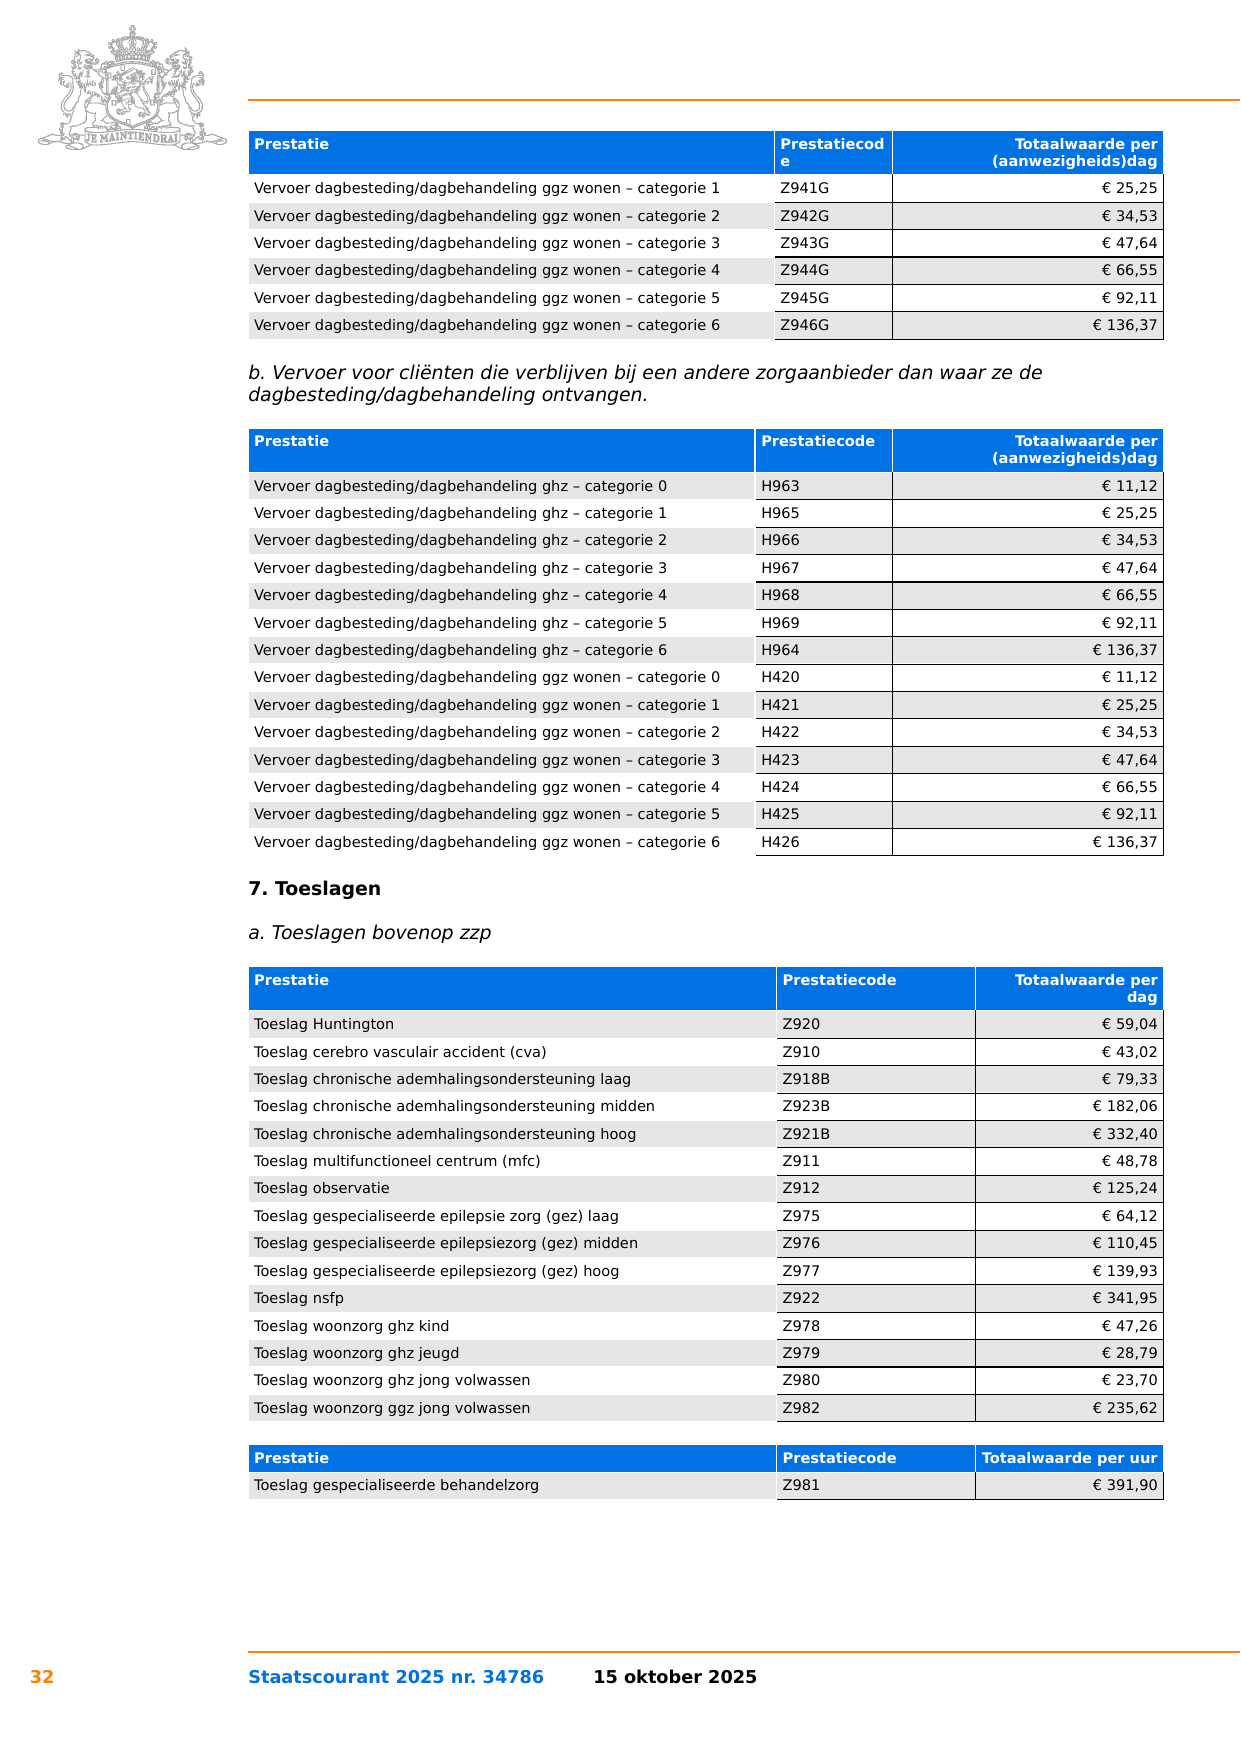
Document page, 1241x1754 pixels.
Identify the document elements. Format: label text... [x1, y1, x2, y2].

table_cell € 25,25 [893, 500, 1163, 527]
table_cell H969 [756, 610, 892, 636]
table_cell H424 [756, 774, 892, 801]
table_cell Z912 [777, 1176, 975, 1202]
table_cell H422 [756, 719, 892, 746]
table_cell Vervoer dagbesteding/dagbehandeling ggz wonen – categorie 4 [249, 774, 754, 801]
table_cell Toeslag woonzorg ghz kind [249, 1313, 776, 1339]
table_cell Vervoer dagbesteding/dagbehandeling ggz wonen – categorie 3 [249, 747, 754, 773]
table_cell Vervoer dagbesteding/dagbehandeling ghz – categorie 6 [249, 637, 754, 663]
table_cell € 59,04 [976, 1011, 1163, 1038]
table_cell Vervoer dagbesteding/dagbehandeling ggz wonen – categorie 1 [249, 175, 774, 202]
table_cell Vervoer dagbesteding/dagbehandeling ghz – categorie 0 [249, 473, 754, 499]
table_cell Toeslag chronische ademhalingsondersteuning midden [249, 1094, 776, 1120]
table_cell H963 [756, 473, 892, 499]
table_cell Toeslag multifunctioneel centrum (mfc) [249, 1148, 776, 1175]
table_cell Vervoer dagbesteding/dagbehandeling ggz wonen – categorie 6 [249, 829, 754, 855]
table_cell Z918B [777, 1066, 975, 1092]
table_cell Vervoer dagbesteding/dagbehandeling ggz wonen – categorie 0 [249, 665, 754, 691]
table_cell Toeslag gespecialiseerde behandelzorg [249, 1473, 776, 1499]
table_cell € 341,95 [976, 1285, 1163, 1312]
table_cell Toeslag woonzorg ggz jong volwassen [249, 1395, 776, 1421]
table_cell Vervoer dagbesteding/dagbehandeling ggz wonen – categorie 2 [249, 719, 754, 746]
picture [38, 25, 227, 150]
table_cell € 47,26 [976, 1313, 1163, 1339]
table_cell € 25,25 [893, 692, 1163, 718]
table_cell € 34,53 [893, 203, 1163, 229]
table_cell Z923B [777, 1094, 975, 1120]
table_cell Vervoer dagbesteding/dagbehandeling ggz wonen – categorie 2 [249, 203, 774, 229]
table_cell H420 [756, 665, 892, 691]
table_cell € 25,25 [893, 175, 1163, 202]
table_cell € 92,11 [893, 610, 1163, 636]
table_cell € 23,70 [976, 1368, 1163, 1394]
table_cell € 66,55 [893, 258, 1163, 284]
table_cell Vervoer dagbesteding/dagbehandeling ghz – categorie 2 [249, 528, 754, 554]
table_header Prestatie [249, 429, 754, 472]
table_header Prestatie [249, 1445, 776, 1472]
table_header Prestatie [249, 967, 776, 1010]
table_cell € 139,93 [976, 1258, 1163, 1284]
table_cell € 92,11 [893, 285, 1163, 311]
table_cell € 47,64 [893, 230, 1163, 256]
table_cell H964 [756, 637, 892, 663]
table_cell € 136,37 [893, 829, 1163, 855]
subtitle 7. Toeslagen [248, 878, 1163, 900]
table_header Totaalwaarde per dag [976, 967, 1163, 1010]
table_cell € 136,37 [893, 312, 1163, 339]
table_cell H426 [756, 829, 892, 855]
table_header Prestatiecode [777, 967, 975, 1010]
table_cell Z977 [777, 1258, 975, 1284]
table_cell € 66,55 [893, 774, 1163, 801]
subtitle a. Toeslagen bovenop zzp [248, 922, 1163, 944]
table_cell Toeslag cerebro vasculair accident (cva) [249, 1039, 776, 1065]
table_cell Z944G [775, 258, 892, 284]
table_cell Z943G [775, 230, 892, 256]
table_cell Z976 [777, 1231, 975, 1257]
table_cell Z910 [777, 1039, 975, 1065]
table_cell Vervoer dagbesteding/dagbehandeling ggz wonen – categorie 5 [249, 802, 754, 828]
table_cell € 64,12 [976, 1203, 1163, 1229]
table_cell € 11,12 [893, 473, 1163, 499]
table_cell € 11,12 [893, 665, 1163, 691]
table_cell € 66,55 [893, 583, 1163, 609]
table_cell H425 [756, 802, 892, 828]
table_cell € 125,24 [976, 1176, 1163, 1202]
table_cell Toeslag Huntington [249, 1011, 776, 1038]
table_cell Toeslag gespecialiseerde epilepsiezorg (gez) hoog [249, 1258, 776, 1284]
table_cell Toeslag gespecialiseerde epilepsiezorg (gez) midden [249, 1231, 776, 1257]
table_cell Z920 [777, 1011, 975, 1038]
table_cell € 79,33 [976, 1066, 1163, 1092]
table_cell € 47,64 [893, 747, 1163, 773]
table_cell Toeslag observatie [249, 1176, 776, 1202]
table_cell Z942G [775, 203, 892, 229]
table_cell Z911 [777, 1148, 975, 1175]
table_cell Toeslag woonzorg ghz jong volwassen [249, 1368, 776, 1394]
table_cell H423 [756, 747, 892, 773]
table_cell € 28,79 [976, 1340, 1163, 1366]
table_cell Vervoer dagbesteding/dagbehandeling ggz wonen – categorie 5 [249, 285, 774, 311]
table_cell € 136,37 [893, 637, 1163, 663]
table_header Prestatiecode [756, 429, 892, 472]
table_cell Vervoer dagbesteding/dagbehandeling ghz – categorie 1 [249, 500, 754, 527]
table_header Totaalwaarde per uur [976, 1445, 1163, 1472]
table_cell Z922 [777, 1285, 975, 1312]
table_cell € 110,45 [976, 1231, 1163, 1257]
table_cell Vervoer dagbesteding/dagbehandeling ggz wonen – categorie 4 [249, 258, 774, 284]
table_cell € 47,64 [893, 555, 1163, 581]
table_cell Z921B [777, 1121, 975, 1147]
table_cell € 43,02 [976, 1039, 1163, 1065]
table_header Totaalwaarde per (aanwezigheids)dag [893, 429, 1163, 472]
table_cell € 34,53 [893, 528, 1163, 554]
table_cell H967 [756, 555, 892, 581]
table_cell € 92,11 [893, 802, 1163, 828]
table_header Prestatie [249, 131, 774, 174]
table_cell Z946G [775, 312, 892, 339]
table_cell H421 [756, 692, 892, 718]
table_cell € 34,53 [893, 719, 1163, 746]
table_cell H966 [756, 528, 892, 554]
subtitle b. Vervoer voor cliënten die verblijven bij een andere zorgaanbieder dan waar ze de dagbesteding/dagbehandeling ontvangen. [248, 362, 1163, 406]
table_cell Z982 [777, 1395, 975, 1421]
table_cell Toeslag chronische ademhalingsondersteuning hoog [249, 1121, 776, 1147]
table_header Prestatiecode [777, 1445, 975, 1472]
table_cell Z941G [775, 175, 892, 202]
table_cell Toeslag chronische ademhalingsondersteuning laag [249, 1066, 776, 1092]
table_cell Z981 [777, 1473, 975, 1499]
table_cell Z945G [775, 285, 892, 311]
table_header Prestatiecode [775, 131, 892, 174]
table_cell Z979 [777, 1340, 975, 1366]
table_cell Toeslag nsfp [249, 1285, 776, 1312]
table_cell Vervoer dagbesteding/dagbehandeling ghz – categorie 5 [249, 610, 754, 636]
table_header Totaalwaarde per (aanwezigheids)dag [893, 131, 1163, 174]
table_cell Z975 [777, 1203, 975, 1229]
table_cell € 391,90 [976, 1473, 1163, 1499]
table_cell Vervoer dagbesteding/dagbehandeling ghz – categorie 4 [249, 583, 754, 609]
table_cell Vervoer dagbesteding/dagbehandeling ggz wonen – categorie 6 [249, 312, 774, 339]
table_cell Vervoer dagbesteding/dagbehandeling ggz wonen – categorie 3 [249, 230, 774, 256]
table_cell € 235,62 [976, 1395, 1163, 1421]
table_cell Toeslag gespecialiseerde epilepsie zorg (gez) laag [249, 1203, 776, 1229]
table_cell Vervoer dagbesteding/dagbehandeling ghz – categorie 3 [249, 555, 754, 581]
table_cell € 48,78 [976, 1148, 1163, 1175]
table_cell Vervoer dagbesteding/dagbehandeling ggz wonen – categorie 1 [249, 692, 754, 718]
table_cell H965 [756, 500, 892, 527]
table_cell Z980 [777, 1368, 975, 1394]
table_cell Z978 [777, 1313, 975, 1339]
table_cell Toeslag woonzorg ghz jeugd [249, 1340, 776, 1366]
table_cell € 332,40 [976, 1121, 1163, 1147]
table_cell € 182,06 [976, 1094, 1163, 1120]
table_cell H968 [756, 583, 892, 609]
